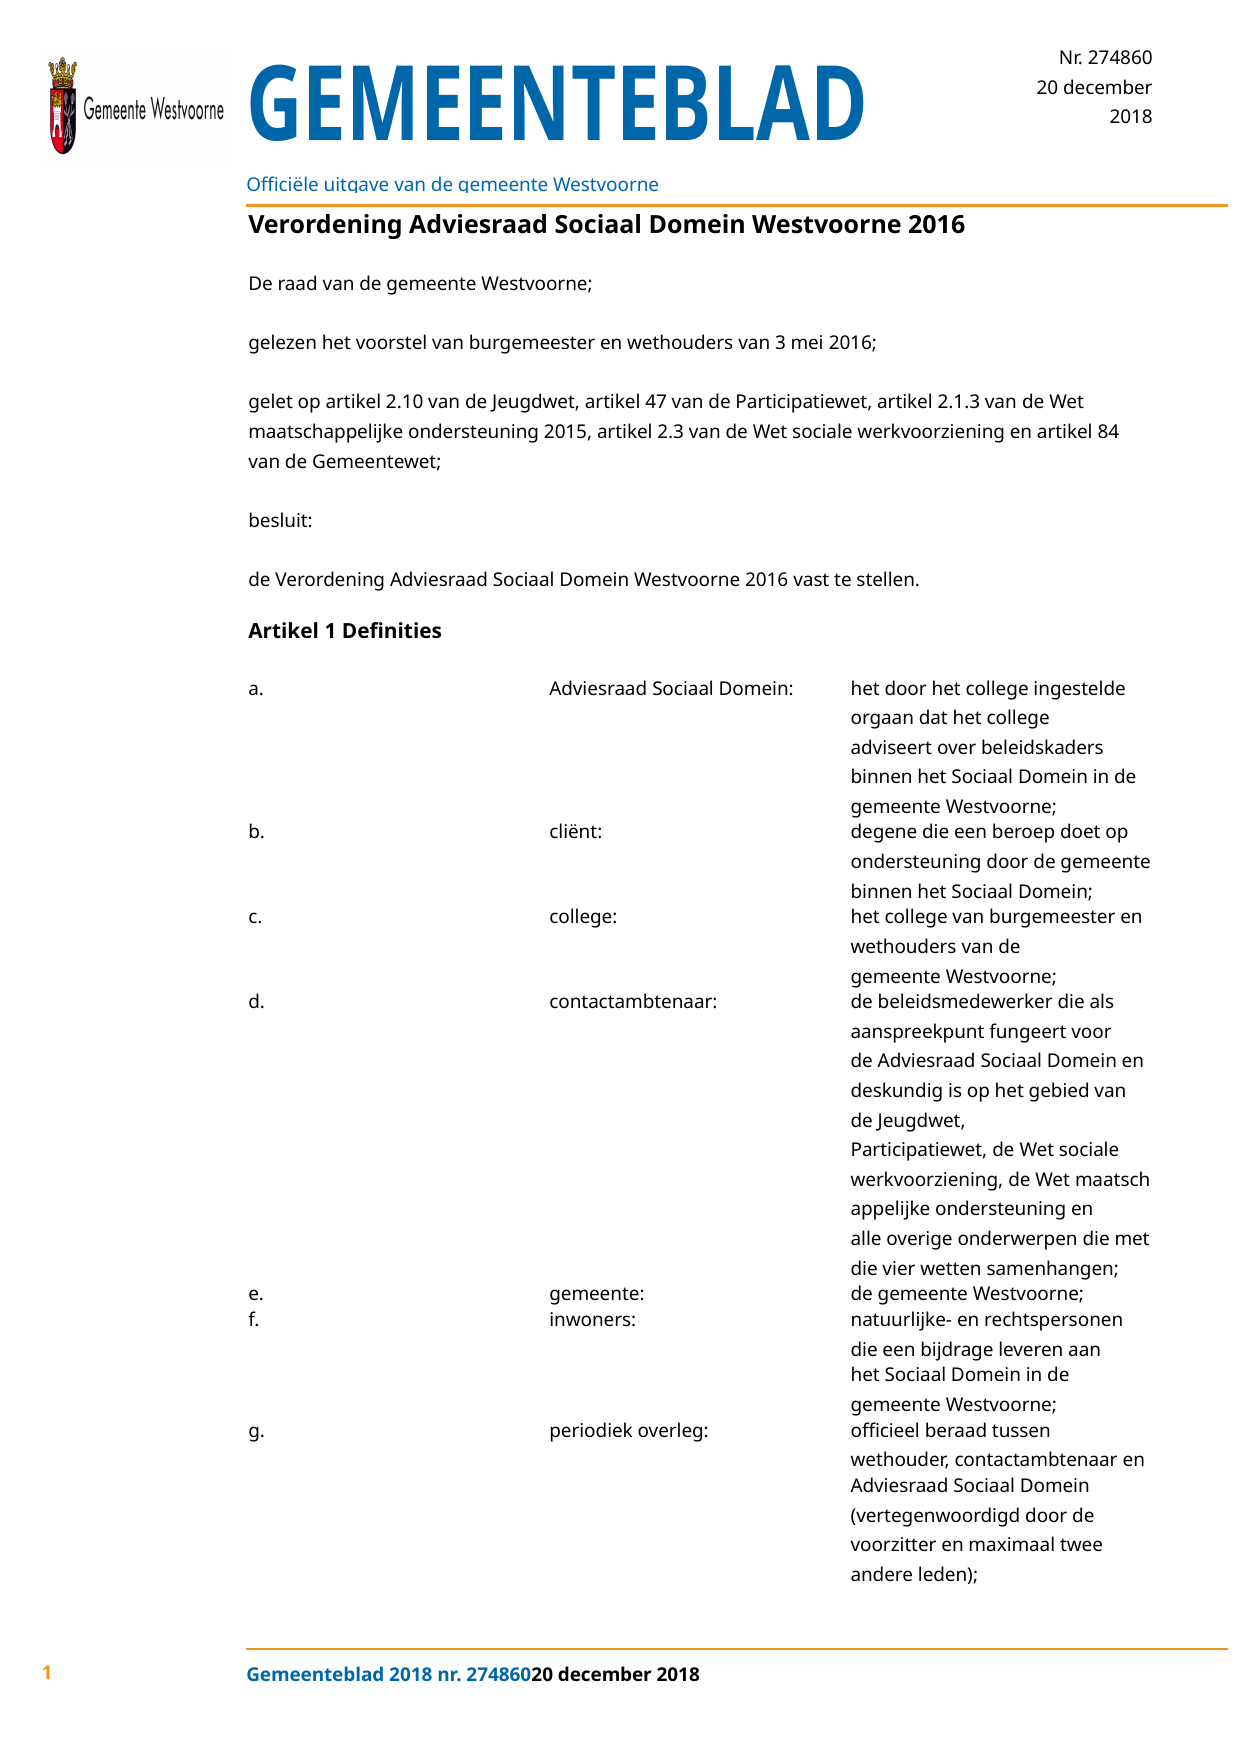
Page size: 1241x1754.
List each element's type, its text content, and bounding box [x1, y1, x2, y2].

text Artikel 1 Definities [248, 617, 1152, 645]
table_cell college: [549, 904, 850, 988]
table_cell degene die een beroep doet op ondersteuning door de gemeente binnen het Sociaal Domein; [850, 819, 1152, 904]
table_cell het Sociaal Domein in de gemeente Westvoorne; [850, 1362, 1152, 1417]
text Verordening Adviesraad Sociaal Domein Westvoorne 2016 [248, 207, 1152, 241]
table_cell f. [248, 1306, 549, 1362]
table_header het door het college ingestelde orgaan dat het college adviseert over beleidskaders binnen het Sociaal Domein in de gemeente Westvoorne; [850, 675, 1152, 819]
table_cell [248, 1472, 549, 1587]
table_cell inwoners: [549, 1306, 850, 1362]
text besluit: [248, 507, 1152, 533]
table_header a. [248, 675, 549, 819]
table_cell officieel beraad tussen wethouder, contactambtenaar en [850, 1417, 1152, 1472]
table_cell cliënt: [549, 819, 850, 904]
table_cell de gemeente Westvoorne; [850, 1281, 1152, 1306]
table_cell periodiek overleg: [549, 1417, 850, 1472]
table_cell d. [248, 989, 549, 1281]
text gelet op artikel 2.10 van de Jeugdwet, artikel 47 van de Participatiewet, artikel 2.1.3 van de Wet maatschappelijke ondersteuning 2015, artikel 2.3 van de Wet sociale werkvoorziening en artikel 84 van de Gemeentewet; [248, 389, 1152, 473]
text gelezen het voorstel van burgemeester en wethouders van 3 mei 2016; [248, 329, 1152, 355]
table_cell het college van burgemeester en wethouders van de gemeente Westvoorne; [850, 904, 1152, 988]
table_header Adviesraad Sociaal Domein: [549, 675, 850, 819]
table_cell [248, 1362, 549, 1417]
text De raad van de gemeente Westvoorne; [248, 270, 1152, 296]
table_cell contactambtenaar: [549, 989, 850, 1281]
table_cell g. [248, 1417, 549, 1472]
table_cell Adviesraad Sociaal Domein (vertegenwoordigd door de voorzitter en maximaal twee andere leden); [850, 1472, 1152, 1587]
table_cell b. [248, 819, 549, 904]
picture [41, 47, 231, 172]
table_cell gemeente: [549, 1281, 850, 1306]
table_cell c. [248, 904, 549, 988]
table_cell e. [248, 1281, 549, 1306]
table_cell [549, 1362, 850, 1417]
table_cell de beleidsmedewerker die als aanspreekpunt fungeert voor de Adviesraad Sociaal Domein en deskundig is op het gebied van de Jeugdwet, Participatiewet, de Wet sociale werkvoorziening, de Wet maatschappelijke ondersteuning en alle overige onderwerpen die met die vier wetten samenhangen; [850, 989, 1152, 1281]
table_cell [549, 1472, 850, 1587]
text de Verordening Adviesraad Sociaal Domein Westvoorne 2016 vast te stellen. [248, 566, 1152, 592]
table_cell natuurlijke- en rechtspersonen die een bijdrage leveren aan [850, 1306, 1152, 1362]
